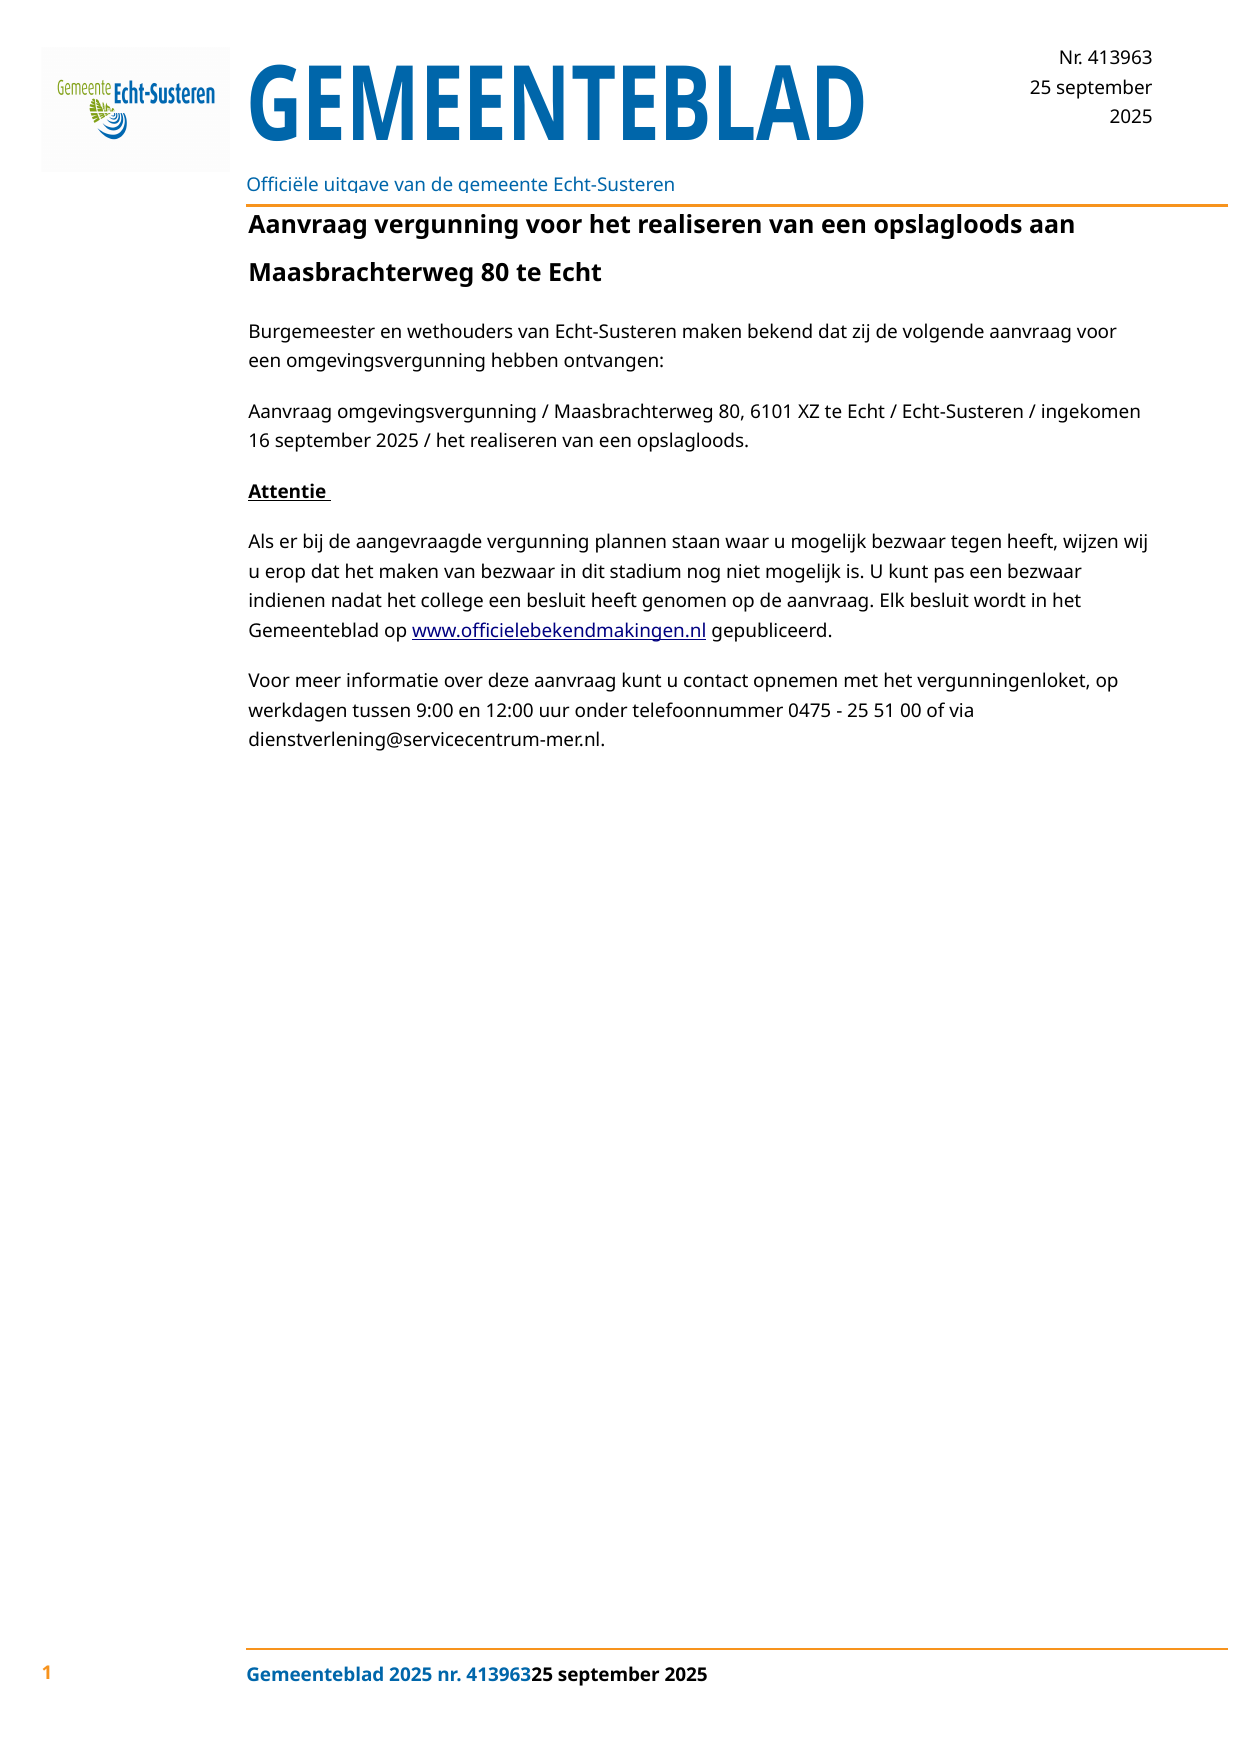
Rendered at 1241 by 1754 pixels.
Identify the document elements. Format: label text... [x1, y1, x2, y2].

text Als er bij de aangevraagde vergunning plannen staan waar u mogelijk bezwaar tegen heeft, wijzen wij u erop dat het maken van bezwaar in dit stadium nog niet mogelijk is. U kunt pas een bezwaar indienen nadat het college een besluit heeft genomen op de aanvraag. Elk besluit wordt in het Gemeenteblad op www.officielebekendmakingen.nl gepubliceerd. [248, 528, 1152, 643]
text Aanvraag vergunning voor het realiseren van een opslagloods aan Maasbrachterweg 80 te Echt [248, 207, 1152, 288]
text Aanvraag omgevingsvergunning / Maasbrachterweg 80, 6101 XZ te Echt / Echt-Susteren / ingekomen 16 september 2025 / het realiseren van een opslagloods. [248, 398, 1152, 453]
text Voor meer informatie over deze aanvraag kunt u contact opnemen met het vergunningenloket, op werkdagen tussen 9:00 en 12:00 uur onder telefoonnummer 0475 - 25 51 00 of via dienstverlening@servicecentrum-mer.nl. [248, 667, 1152, 752]
text Burgemeester en wethouders van Echt-Susteren maken bekend dat zij de volgende aanvraag voor een omgevingsvergunning hebben ontvangen: [248, 318, 1152, 373]
picture [41, 47, 231, 172]
text Attentie [248, 478, 1152, 504]
